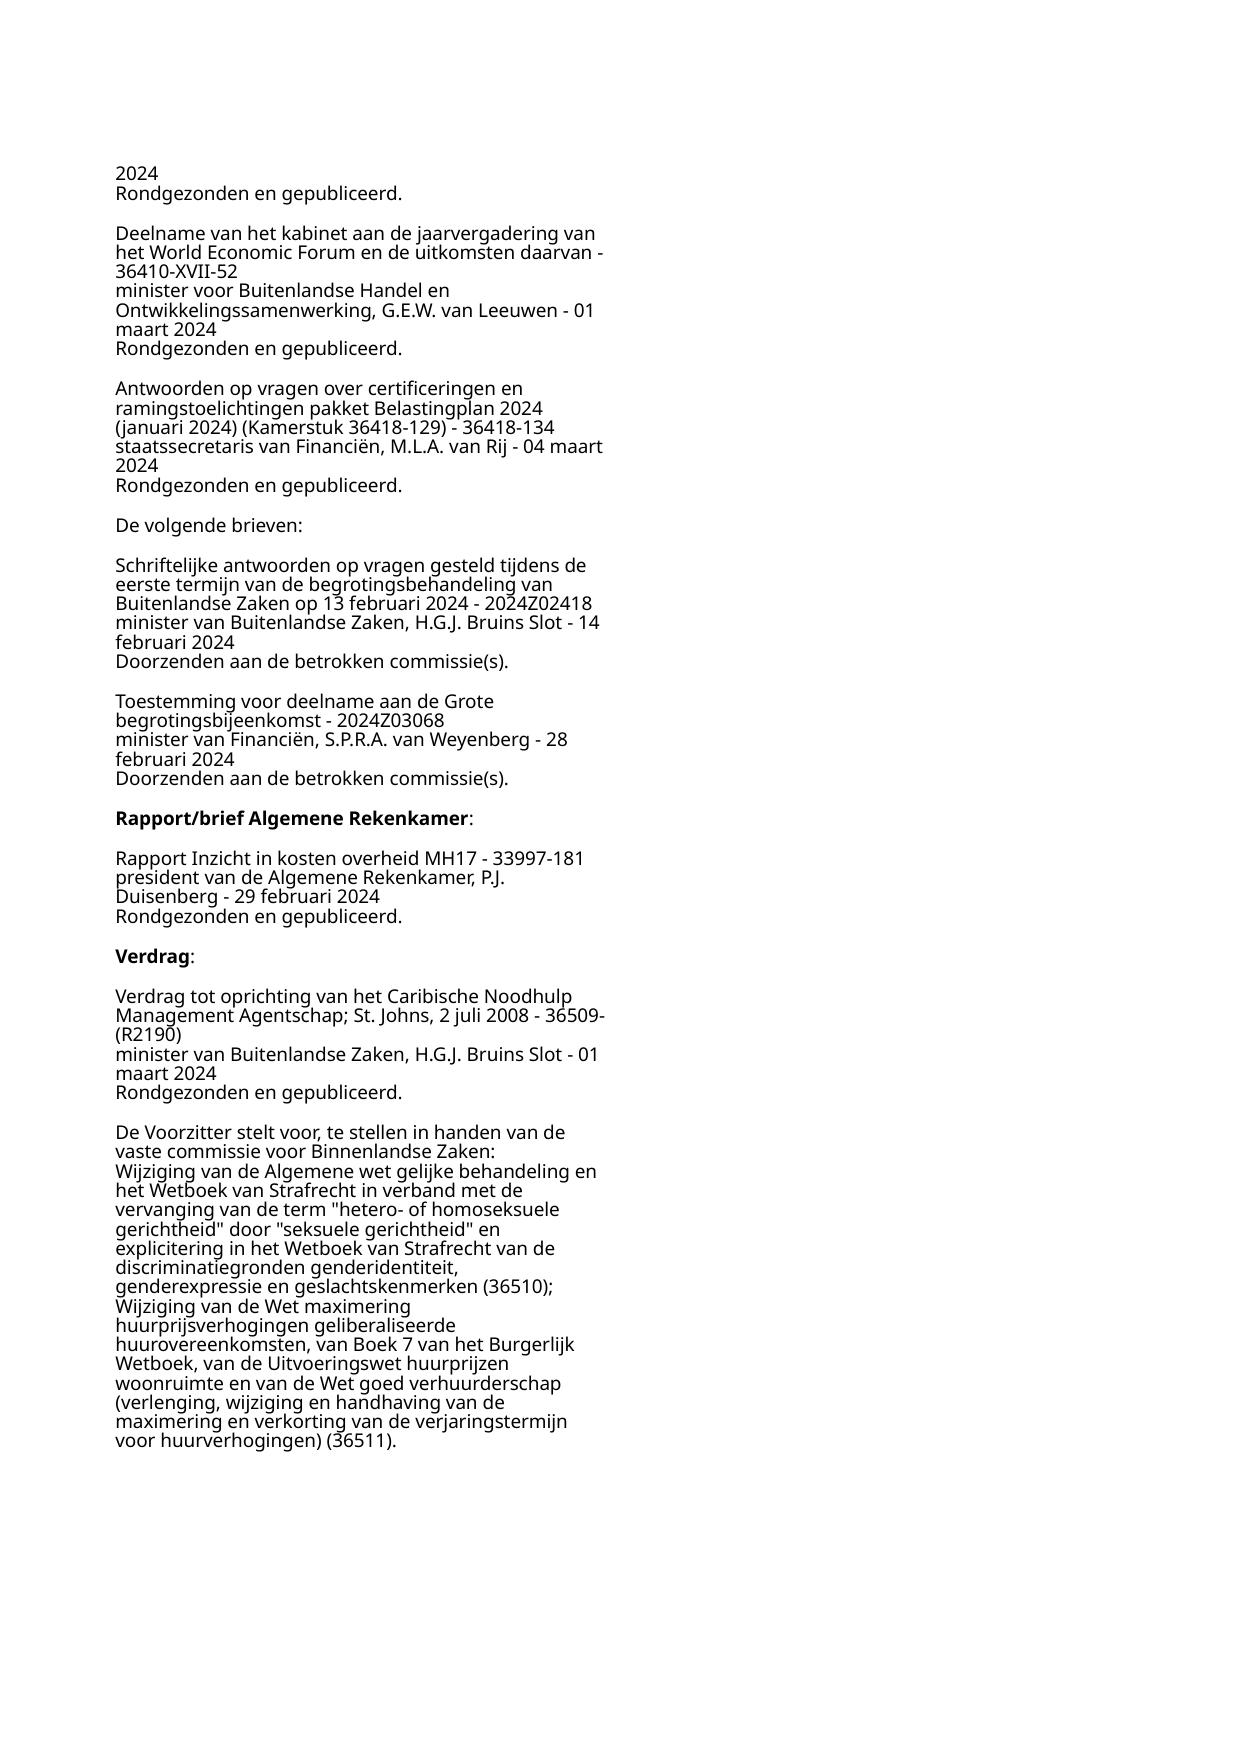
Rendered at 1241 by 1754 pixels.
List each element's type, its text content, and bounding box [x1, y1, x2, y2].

text Rapport/brief Algemene Rekenkamer: [115, 810, 605, 829]
text Schriftelijke antwoorden op vragen gesteld tijdens de eerste termijn van de begrotingsbehandeling van Buitenlandse Zaken op 13 februari 2024 - 2024Z02418 [115, 557, 605, 614]
text staatssecretaris van Financiën, M.L.A. van Rij - 04 maart 2024 [115, 438, 605, 477]
text minister van Financiën, S.P.R.A. van Weyenberg - 28 februari 2024 [115, 731, 605, 770]
text Doorzenden aan de betrokken commissie(s). [115, 653, 605, 672]
text Rondgezonden en gepubliceerd. [115, 184, 605, 204]
text president van de Algemene Rekenkamer, P.J. Duisenberg - 29 februari 2024 [115, 869, 605, 908]
text Rondgezonden en gepubliceerd. [115, 477, 605, 496]
text minister van Buitenlandse Zaken, H.G.J. Bruins Slot - 14 februari 2024 [115, 614, 605, 653]
text minister voor Buitenlandse Handel en Ontwikkelingssamenwerking, G.E.W. van Leeuwen - 01 maart 2024 [115, 282, 605, 340]
text Wijziging van de Wet maximering huurprijsverhogingen geliberaliseerde huurovereenkomsten, van Boek 7 van het Burgerlijk Wetboek, van de Uitvoeringswet huurprijzen woonruimte en van de Wet goed verhuurderschap (verlenging, wijziging en handhaving van de maximering en verkorting van de verjaringstermijn voor huurverhogingen) (36511). [115, 1298, 605, 1452]
text Verdrag tot oprichting van het Caribische Noodhulp Management Agentschap; St. Johns, 2 juli 2008 - 36509-(R2190) [115, 988, 605, 1046]
text Rapport Inzicht in kosten overheid MH17 - 33997-181 [115, 850, 605, 869]
text minister van Buitenlandse Zaken, H.G.J. Bruins Slot - 01 maart 2024 [115, 1046, 605, 1084]
text De Voorzitter stelt voor, te stellen in handen van de vaste commissie voor Binnenlandse Zaken: [115, 1124, 605, 1163]
text Rondgezonden en gepubliceerd. [115, 1084, 605, 1103]
text Toestemming voor deelname aan de Grote begrotingsbijeenkomst - 2024Z03068 [115, 693, 605, 731]
text Antwoorden op vragen over certificeringen en ramingstoelichtingen pakket Belastingplan 2024 (januari 2024) (Kamerstuk 36418-129) - 36418-134 [115, 380, 605, 438]
text Wijziging van de Algemene wet gelijke behandeling en het Wetboek van Strafrecht in verband met de vervanging van de term "hetero- of homoseksuele gerichtheid" door "seksuele gerichtheid" en explicitering in het Wetboek van Strafrecht van de discriminatiegronden genderidentiteit, genderexpressie en geslachtskenmerken (36510); [115, 1163, 605, 1298]
text De volgende brieven: [115, 517, 605, 536]
text Deelname van het kabinet aan de jaarvergadering van het World Economic Forum en de uitkomsten daarvan - 36410-XVII-52 [115, 224, 605, 282]
text Doorzenden aan de betrokken commissie(s). [115, 770, 605, 789]
text 2024 [115, 165, 605, 184]
text Rondgezonden en gepubliceerd. [115, 908, 605, 927]
text Rondgezonden en gepubliceerd. [115, 340, 605, 359]
text Verdrag: [115, 948, 605, 967]
